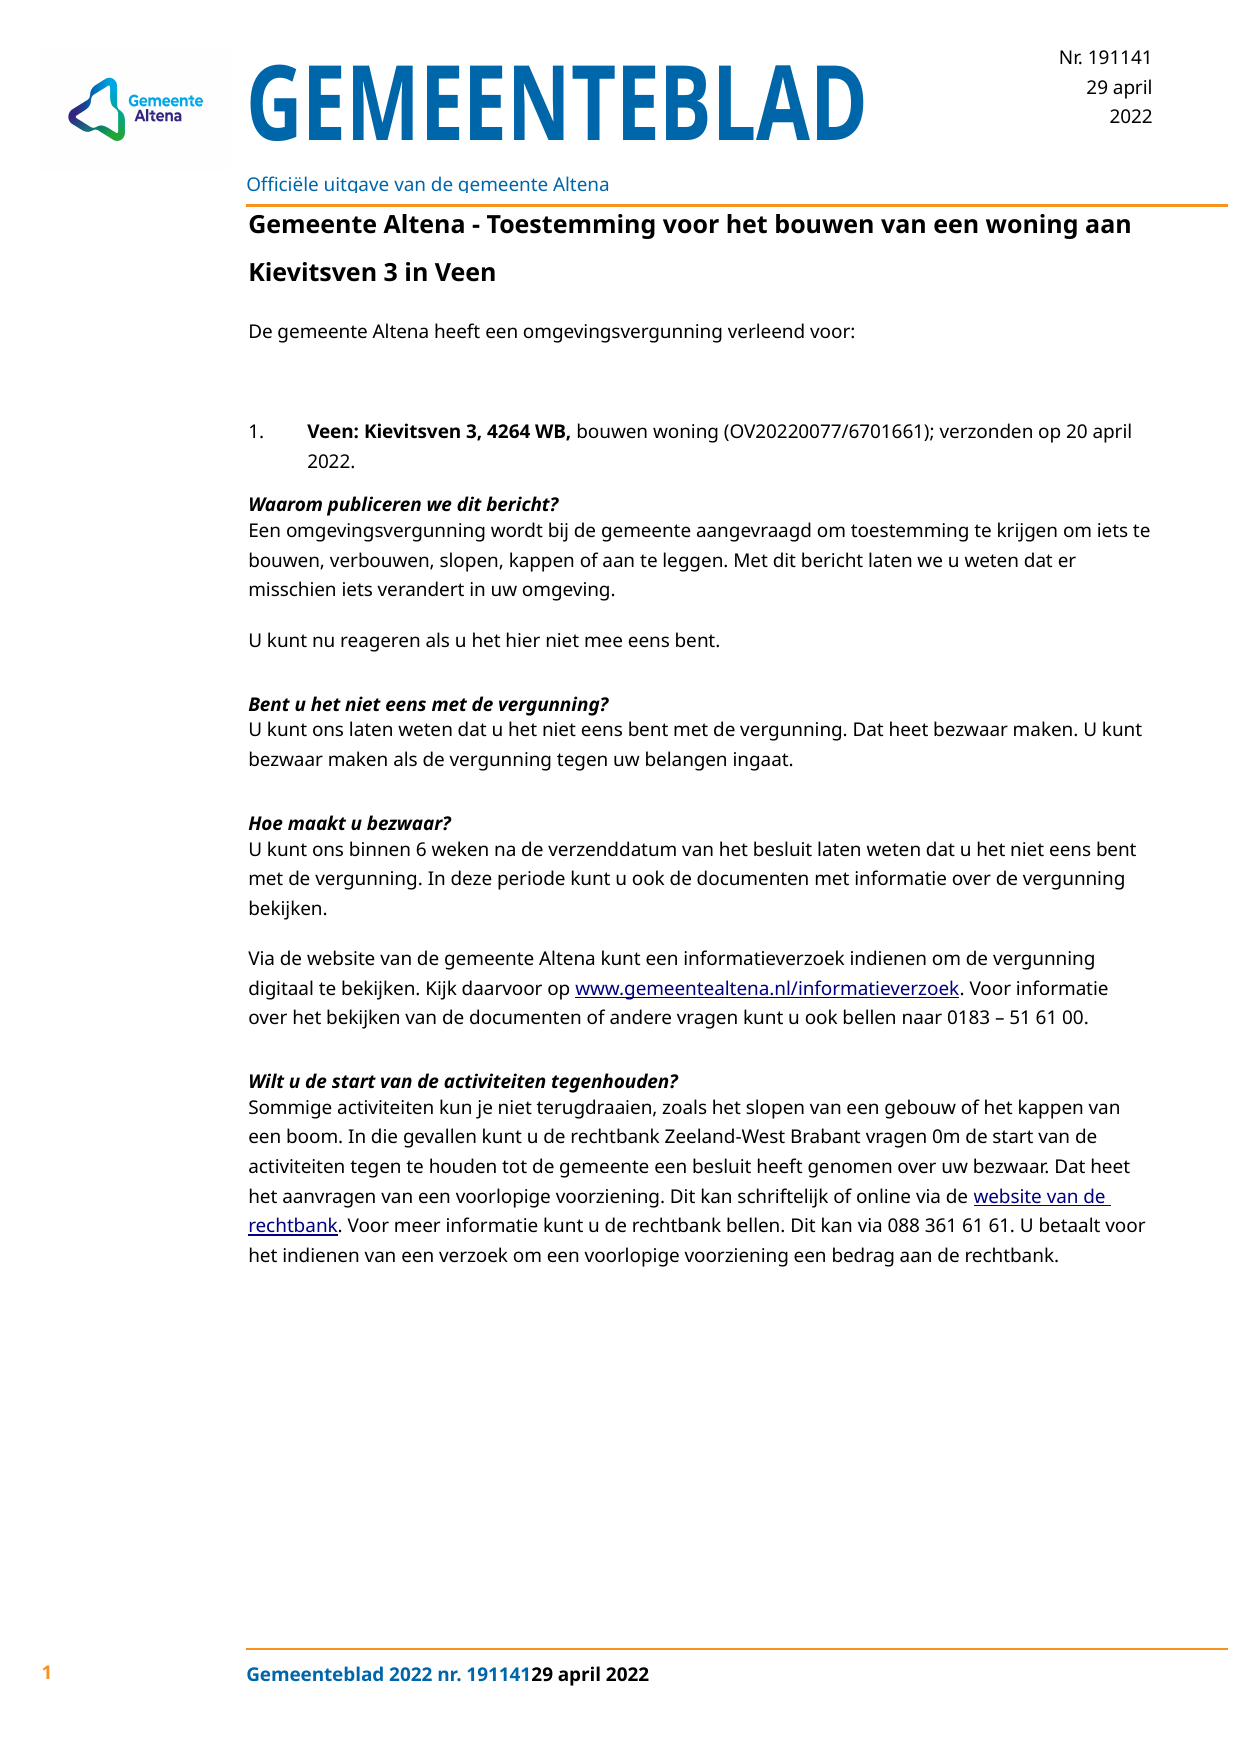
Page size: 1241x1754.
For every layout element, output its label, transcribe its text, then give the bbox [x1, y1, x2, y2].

text Bent u het niet eens met de vergunning? [248, 691, 1152, 716]
text Een omgevingsvergunning wordt bij de gemeente aangevraagd om toestemming te krijgen om iets te bouwen, verbouwen, slopen, kappen of aan te leggen. Met dit bericht laten we u weten dat er misschien iets verandert in uw omgeving. [248, 517, 1152, 602]
text U kunt ons binnen 6 weken na de verzenddatum van het besluit laten weten dat u het niet eens bent met de vergunning. In deze periode kunt u ook de documenten met informatie over de vergunning bekijken. [248, 836, 1152, 921]
text U kunt nu reageren als u het hier niet mee eens bent. [248, 627, 1152, 652]
text Sommige activiteiten kun je niet terugdraaien, zoals het slopen van een gebouw of het kappen van een boom. In die gevallen kunt u de rechtbank Zeeland-West Brabant vragen 0m de start van de activiteiten tegen te houden tot de gemeente een besluit heeft genomen over uw bezwaar. Dat heet het aanvragen van een voorlopige voorziening. Dit kan schriftelijk of online via de website van de rechtbank. Voor meer informatie kunt u de rechtbank bellen. Dit kan via 088 361 61 61. U betaalt voor het indienen van een verzoek om een voorlopige voorziening een bedrag aan de rechtbank. [248, 1094, 1152, 1268]
text Waarom publiceren we dit bericht? [248, 491, 1152, 517]
list Veen: Kievitsven 3, 4264 WB, bouwen woning (OV20220077/6701661); verzonden op 20 april 2022. [248, 419, 1152, 474]
text De gemeente Altena heeft een omgevingsvergunning verleend voor: [248, 318, 1152, 344]
picture [41, 47, 231, 172]
text Hoe maakt u bezwaar? [248, 810, 1152, 836]
text Gemeente Altena - Toestemming voor het bouwen van een woning aan Kievitsven 3 in Veen [248, 207, 1152, 288]
text Wilt u de start van de activiteiten tegenhouden? [248, 1068, 1152, 1094]
text U kunt ons laten weten dat u het niet eens bent met de vergunning. Dat heet bezwaar maken. U kunt bezwaar maken als de vergunning tegen uw belangen ingaat. [248, 716, 1152, 772]
text Via de website van de gemeente Altena kunt een informatieverzoek indienen om de vergunning digitaal te bekijken. Kijk daarvoor op www.gemeentealtena.nl/informatieverzoek. Voor informatie over het bekijken van de documenten of andere vragen kunt u ook bellen naar 0183 – 51 61 00. [248, 945, 1152, 1030]
